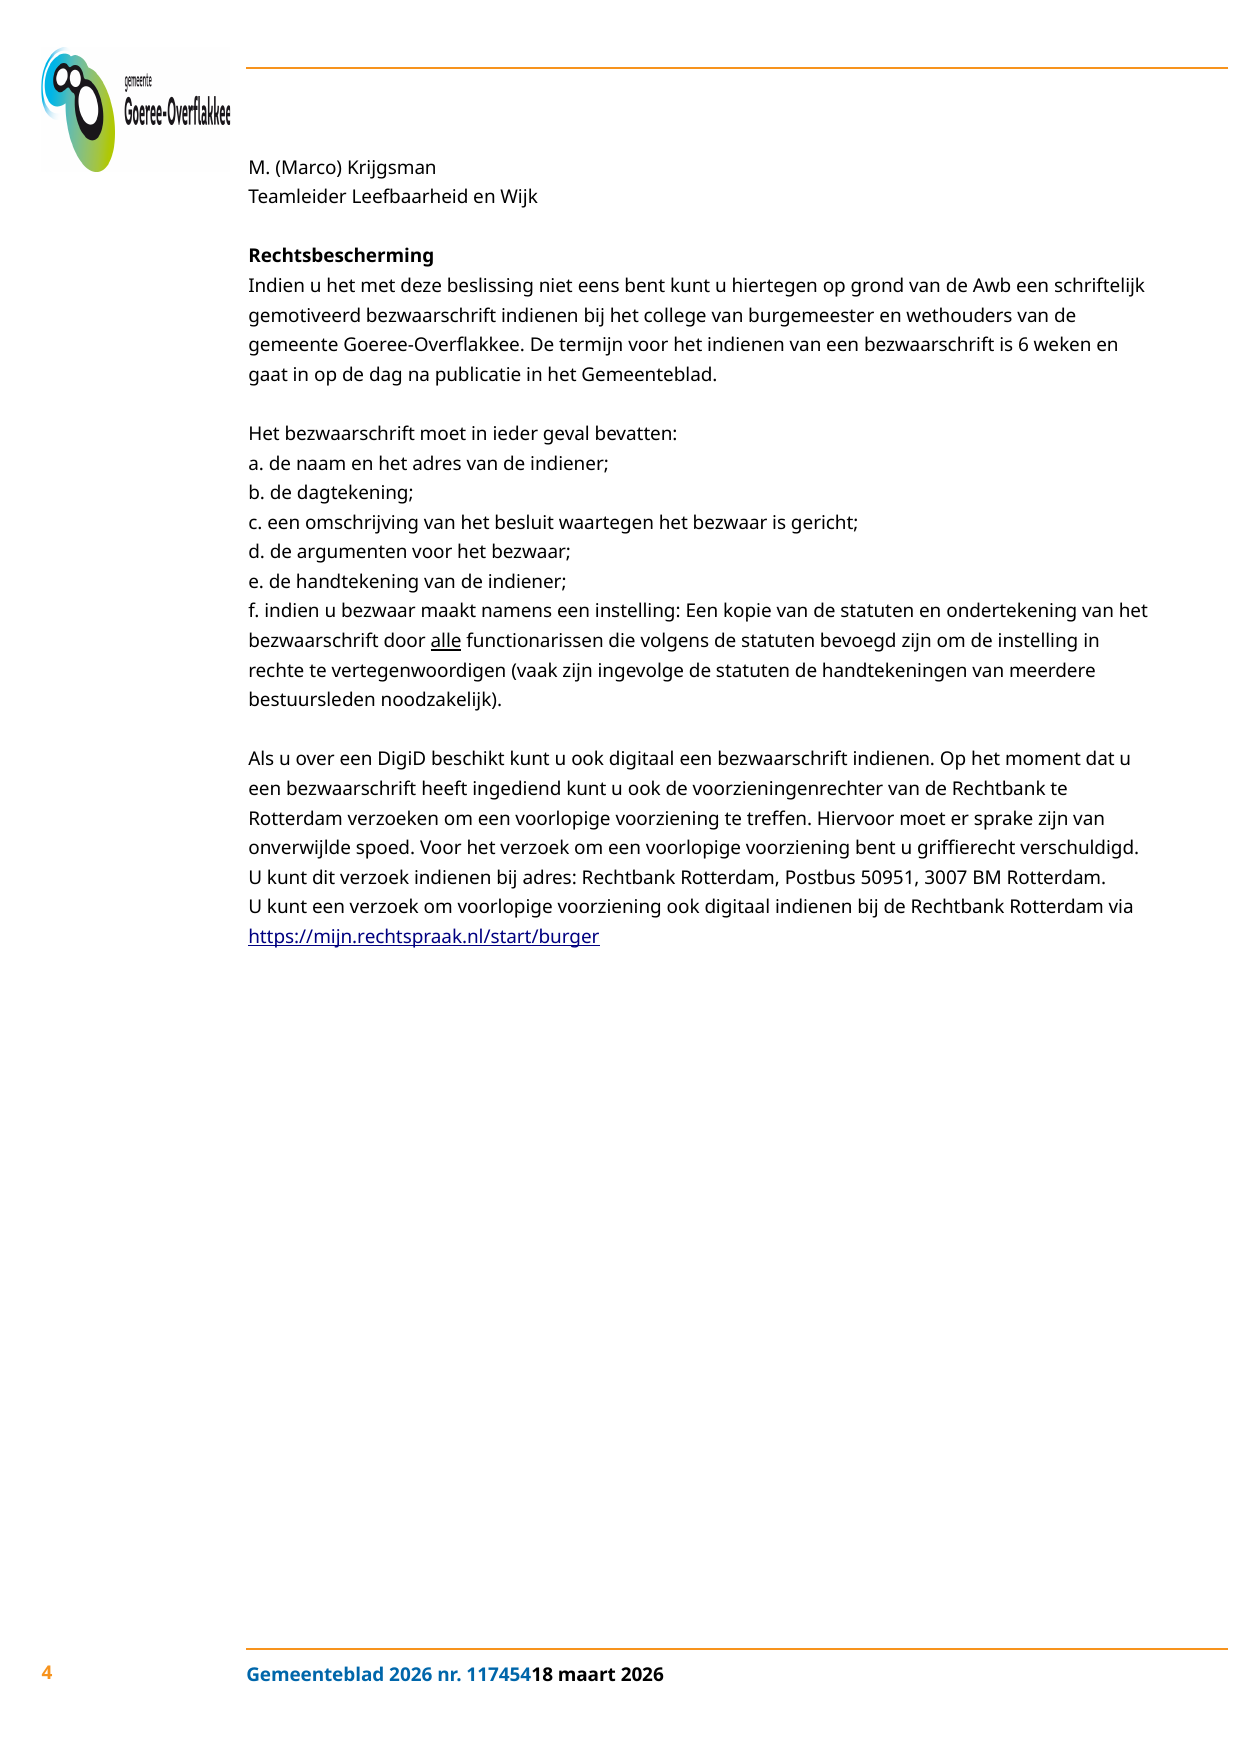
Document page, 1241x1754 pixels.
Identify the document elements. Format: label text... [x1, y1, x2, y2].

text Rechtsbescherming [248, 243, 1152, 268]
text Teamleider Leefbaarheid en Wijk [248, 183, 1152, 209]
text Het bezwaarschrift moet in ieder geval bevatten: [248, 420, 1152, 446]
text Als u over een DigiD beschikt kunt u ook digitaal een bezwaarschrift indienen. Op het moment dat u een bezwaarschrift heeft ingediend kunt u ook de voorzieningenrechter van de Rechtbank te Rotterdam verzoeken om een voorlopige voorziening te treffen. Hiervoor moet er sprake zijn van onverwijlde spoed. Voor het verzoek om een voorlopige voorziening bent u griffierecht verschuldigd. U kunt dit verzoek indienen bij adres: Rechtbank Rotterdam, Postbus 50951, 3007 BM Rotterdam. [248, 746, 1152, 890]
text U kunt een verzoek om voorlopige voorziening ook digitaal indienen bij de Rechtbank Rotterdam via https://mijn.rechtspraak.nl/start/burger [248, 893, 1152, 949]
text M. (Marco) Krijgsman [248, 154, 1152, 180]
text f. indien u bezwaar maakt namens een instelling: Een kopie van de statuten en ondertekening van het bezwaarschrift door alle functionarissen die volgens de statuten bevoegd zijn om de instelling in rechte te vertegenwoordigen (vaak zijn ingevolge de statuten de handtekeningen van meerdere bestuursleden noodzakelijk). [248, 598, 1152, 712]
text c. een omschrijving van het besluit waartegen het bezwaar is gericht; [248, 509, 1152, 535]
text e. de handtekening van de indiener; [248, 568, 1152, 594]
text b. de dagtekening; [248, 479, 1152, 505]
text a. de naam en het adres van de indiener; [248, 450, 1152, 476]
text d. de argumenten voor het bezwaar; [248, 538, 1152, 564]
text Indien u het met deze beslissing niet eens bent kunt u hiertegen op grond van de Awb een schriftelijk gemotiveerd bezwaarschrift indienen bij het college van burgemeester en wethouders van de gemeente Goeree-Overflakkee. De termijn voor het indienen van een bezwaarschrift is 6 weken en gaat in op de dag na publicatie in het Gemeenteblad. [248, 272, 1152, 387]
picture [41, 47, 231, 172]
